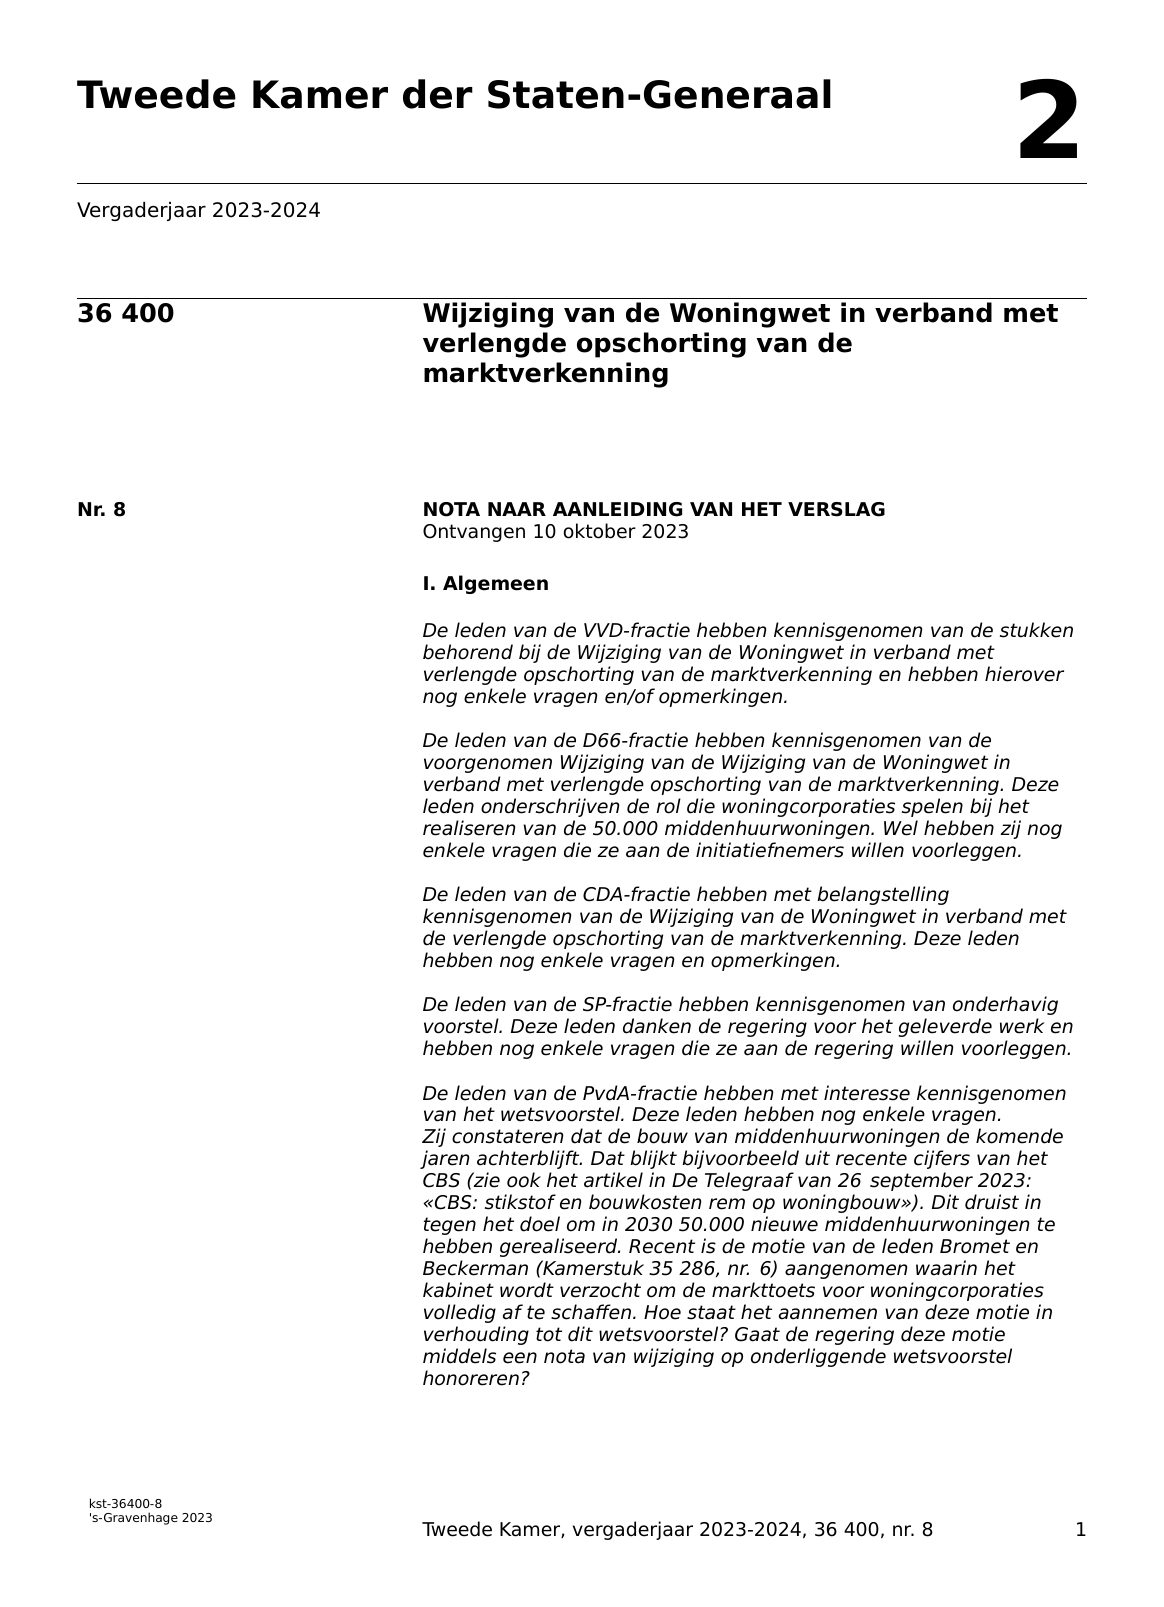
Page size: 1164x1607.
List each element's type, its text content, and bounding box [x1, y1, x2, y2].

text De leden van de SP-fractie hebben kennisgenomen van onderhavig voorstel. Deze leden danken de regering voor het geleverde werk en hebben nog enkele vragen die ze aan de regering willen voorleggen. [422, 994, 1087, 1060]
table_header 2 [886, 59, 1087, 183]
table_cell Vergaderjaar 2023-2024 [77, 184, 1087, 298]
text Ontvangen 10 oktober 2023 [422, 521, 1087, 543]
text De leden van de VVD-fractie hebben kennisgenomen van de stukken behorend bij de Wijziging van de Woningwet in verband met verlengde opschorting van de marktverkenning en hebben hierover nog enkele vragen en/of opmerkingen. [422, 620, 1087, 708]
text De leden van de D66-fractie hebben kennisgenomen van de voorgenomen Wijziging van de Wijziging van de Woningwet in verband met verlengde opschorting van de marktverkenning. Deze leden onderschrijven de rol die woningcorporaties spelen bij het realiseren van de 50.000 middenhuurwoningen. Wel hebben zij nog enkele vragen die ze aan de initiatiefnemers willen voorleggen. [422, 730, 1087, 862]
text De leden van de PvdA-fractie hebben met interesse kennisgenomen van het wetsvoorstel. Deze leden hebben nog enkele vragen. [422, 1082, 1087, 1126]
table_header Tweede Kamer der Staten-Generaal [77, 59, 886, 183]
text kst-36400-8 [88, 1497, 323, 1511]
text 's-Gravenhage 2023 [88, 1511, 323, 1525]
subtitle 36 400 Wijziging van de Woningwet in verband met verlengde opschorting van de marktverkenning [77, 299, 1087, 388]
text De leden van de CDA-fractie hebben met belangstelling kennisgenomen van de Wijziging van de Woningwet in verband met de verlengde opschorting van de marktverkenning. Deze leden hebben nog enkele vragen en opmerkingen. [422, 884, 1087, 972]
text Zij constateren dat de bouw van middenhuurwoningen de komende jaren achterblijft. Dat blijkt bijvoorbeeld uit recente cijfers van het CBS (zie ook het artikel in De Telegraaf van 26 september 2023: «CBS: stikstof en bouwkosten rem op woningbouw»). Dit druist in tegen het doel om in 2030 50.000 nieuwe middenhuurwoningen te hebben gerealiseerd. Recent is de motie van de leden Bromet en Beckerman (Kamerstuk 35 286, nr. 6) aangenomen waarin het kabinet wordt verzocht om de markttoets voor woningcorporaties volledig af te schaffen. Hoe staat het aannemen van deze motie in verhouding tot dit wetsvoorstel? Gaat de regering deze motie middels een nota van wijziging op onderliggende wetsvoorstel honoreren? [422, 1126, 1087, 1390]
subtitle Nr. 8 NOTA NAAR AANLEIDING VAN HET VERSLAG [77, 499, 1087, 521]
subtitle I. Algemeen [422, 573, 1087, 595]
